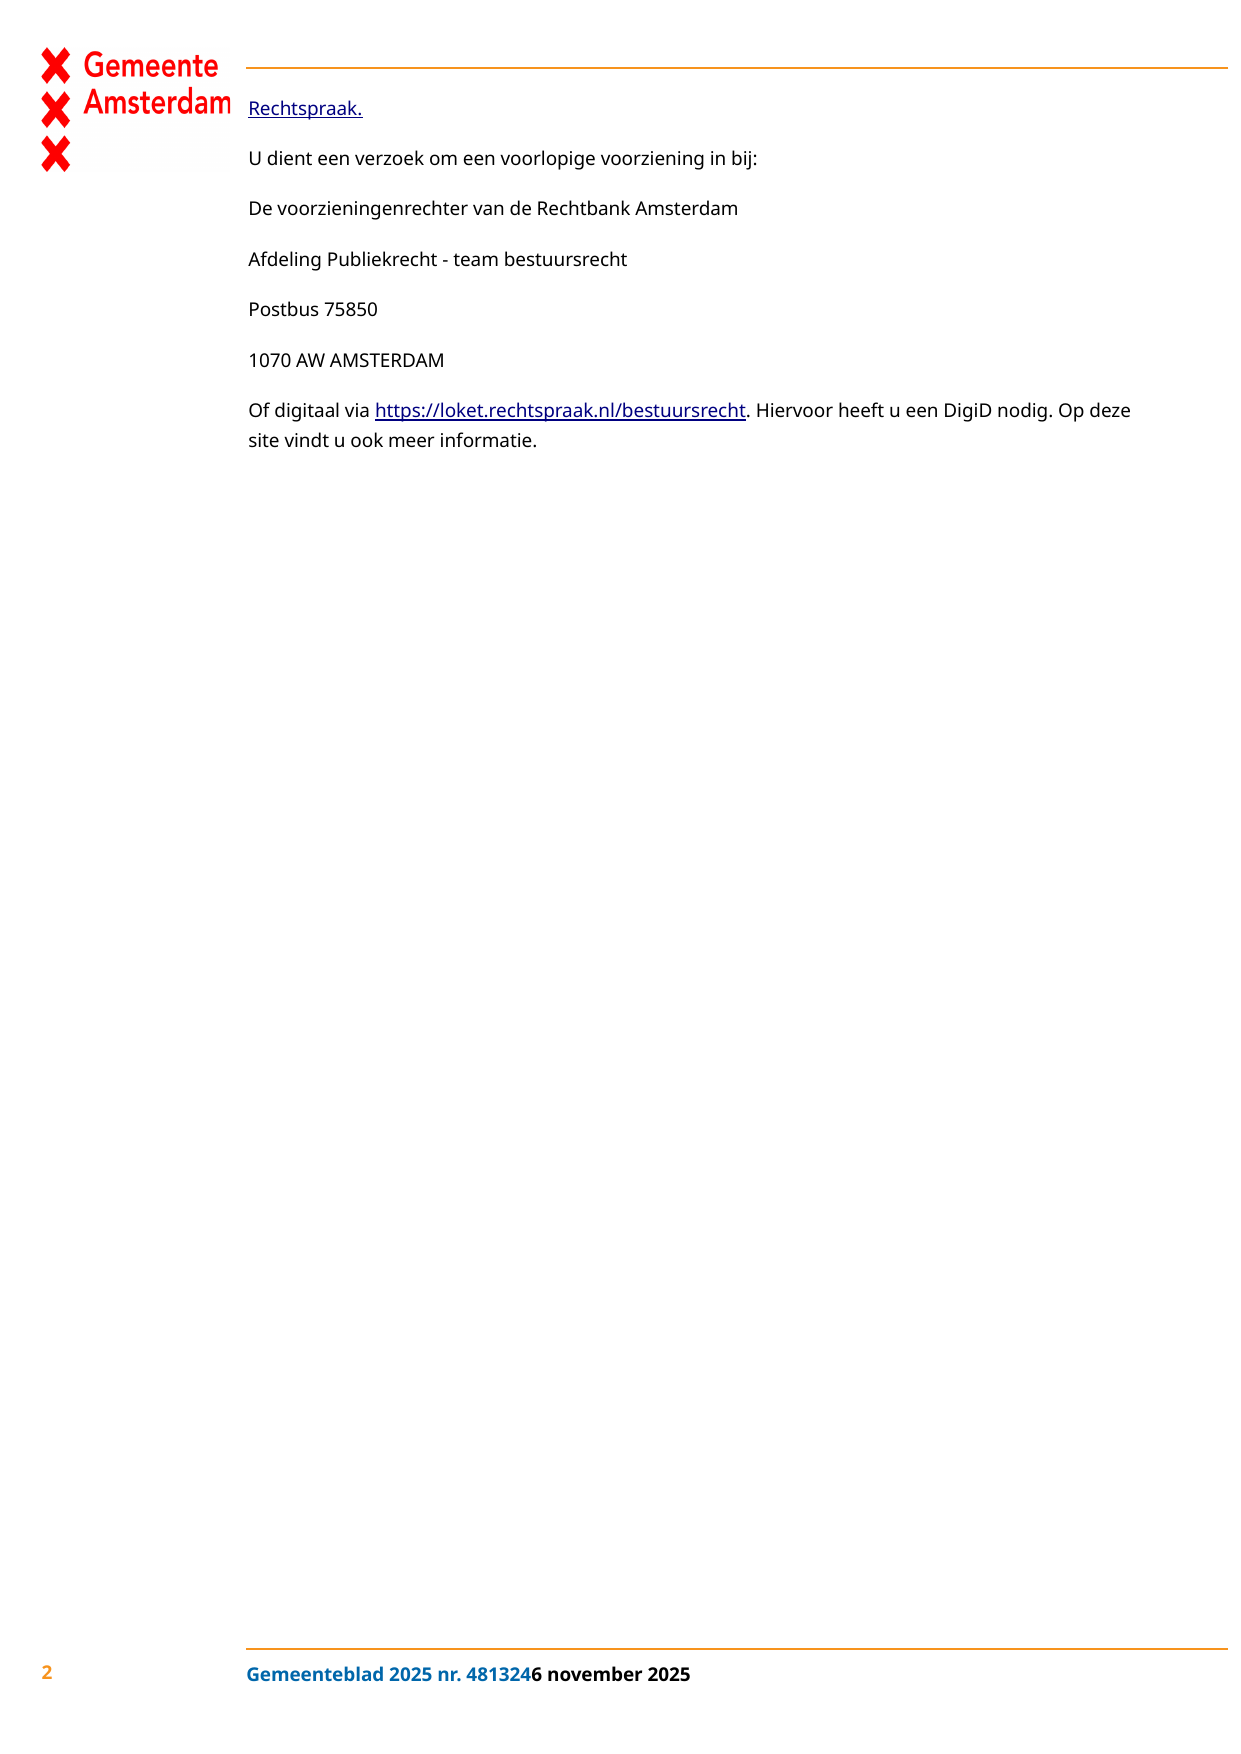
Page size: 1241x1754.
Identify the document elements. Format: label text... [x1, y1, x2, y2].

text Afdeling Publiekrecht - team bestuursrecht [248, 246, 1152, 272]
text De voorzieningenrechter van de Rechtbank Amsterdam [248, 196, 1152, 221]
text 1070 AW AMSTERDAM [248, 347, 1152, 373]
text Rechtspraak. [248, 95, 1152, 121]
picture [41, 47, 231, 172]
text Postbus 75850 [248, 296, 1152, 322]
text Of digitaal via https://loket.rechtspraak.nl/bestuursrecht. Hiervoor heeft u een DigiD nodig. Op deze site vindt u ook meer informatie. [248, 397, 1152, 453]
text U dient een verzoek om een voorlopige voorziening in bij: [248, 145, 1152, 171]
